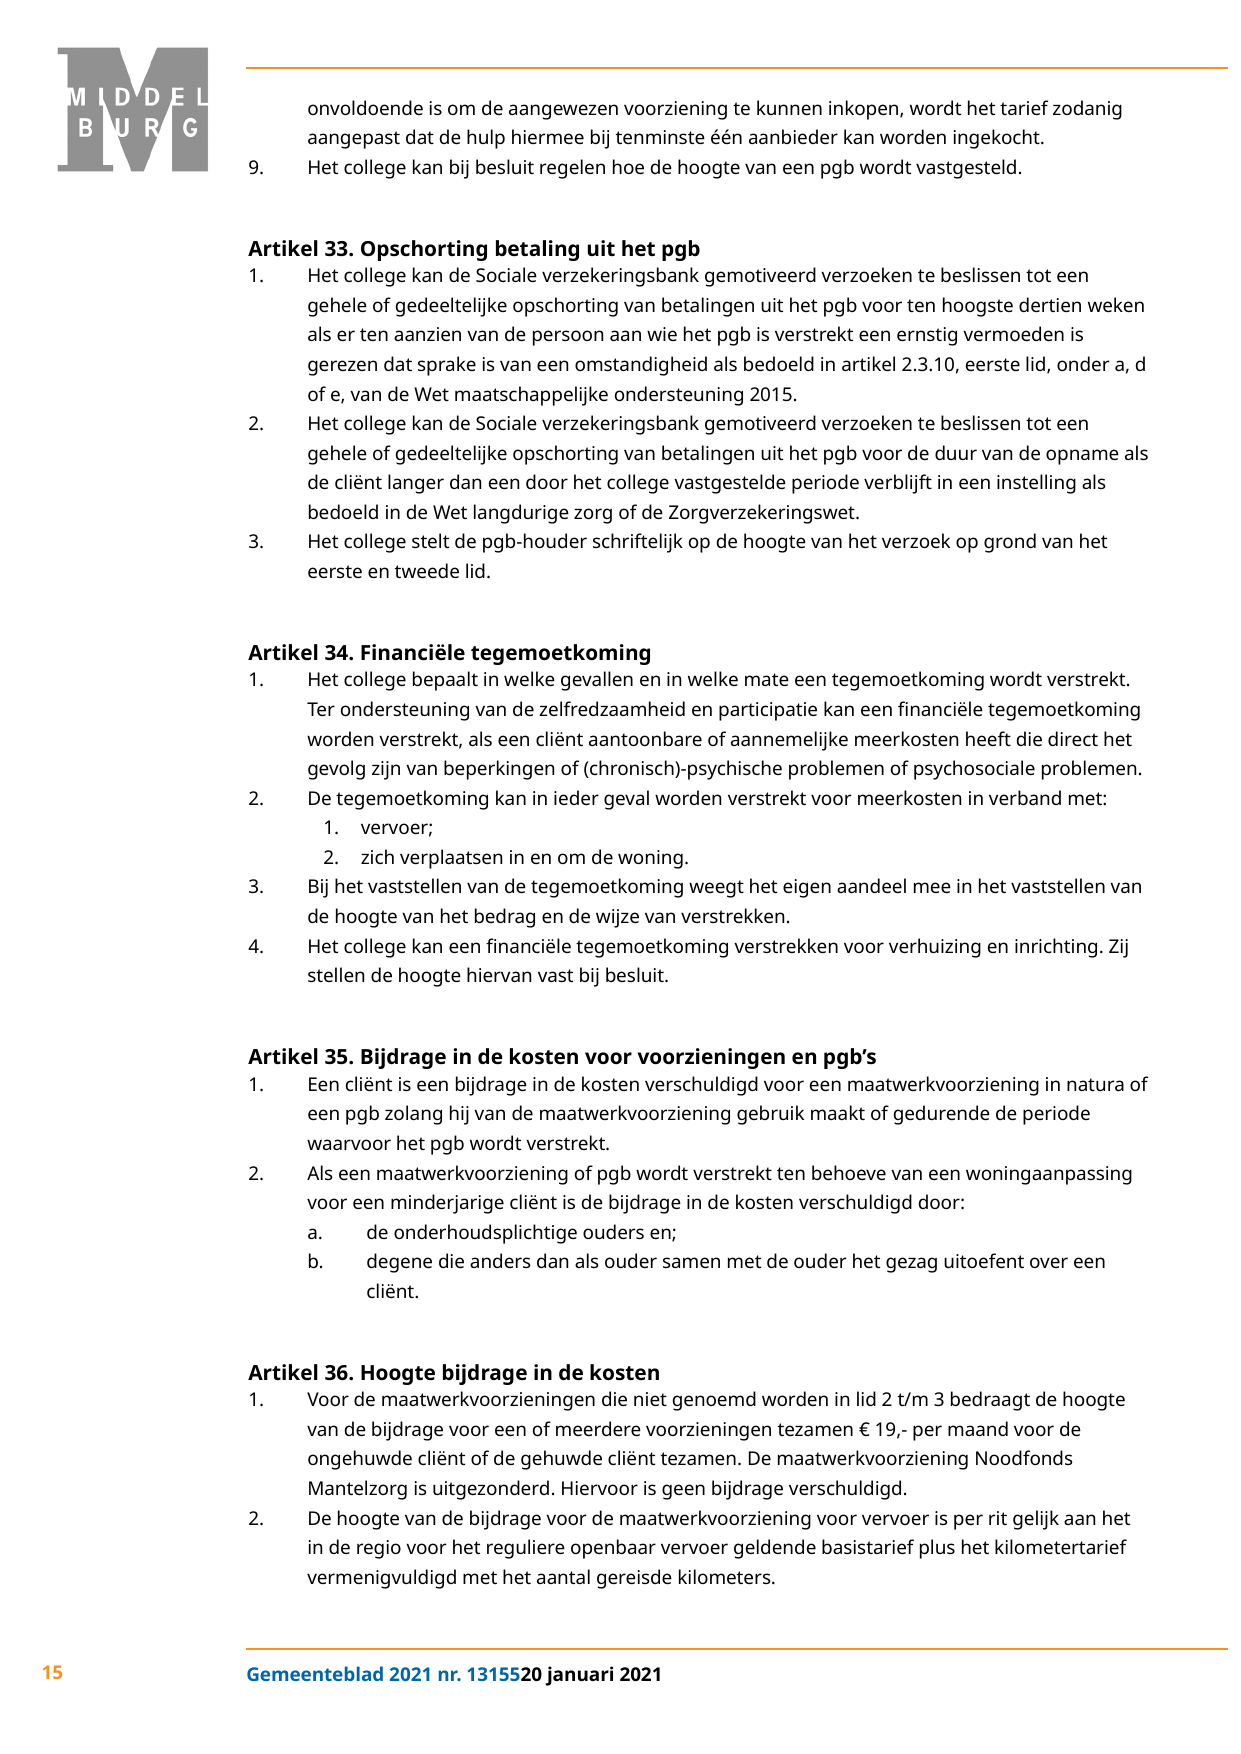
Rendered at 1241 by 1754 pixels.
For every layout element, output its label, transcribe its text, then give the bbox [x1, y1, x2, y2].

list Als een maatwerkvoorziening of pgb wordt verstrekt ten behoeve van een woningaanpassing voor een minderjarige cliënt is de bijdrage in de kosten verschuldigd door: [248, 1160, 1152, 1215]
list Het college bepaalt in welke gevallen en in welke mate een tegemoetkoming wordt verstrekt. Ter ondersteuning van de zelfredzaamheid en participatie kan een financiële tegemoetkoming worden verstrekt, als een cliënt aantoonbare of aannemelijke meerkosten heeft die direct het gevolg zijn van beperkingen of (chronisch)-psychische problemen of psychosociale problemen. [248, 667, 1152, 781]
list onvoldoende is om de aangewezen voorziening te kunnen inkopen, wordt het tarief zodanig aangepast dat de hulp hiermee bij tenminste één aanbieder kan worden ingekocht. [248, 95, 1152, 150]
text Artikel 36. Hoogte bijdrage in de kosten [248, 1358, 1152, 1386]
list Het college kan een financiële tegemoetkoming verstrekken voor verhuizing en inrichting. Zij stellen de hoogte hiervan vast bij besluit. [248, 933, 1152, 988]
list de onderhoudsplichtige ouders en; [307, 1219, 1152, 1244]
list Het college kan de Sociale verzekeringsbank gemotiveerd verzoeken te beslissen tot een gehele of gedeeltelijke opschorting van betalingen uit het pgb voor ten hoogste dertien weken als er ten aanzien van de persoon aan wie het pgb is verstrekt een ernstig vermoeden is gerezen dat sprake is van een omstandigheid als bedoeld in artikel 2.3.10, eerste lid, onder a, d of e, van de Wet maatschappelijke ondersteuning 2015. [248, 262, 1152, 406]
list Een cliënt is een bijdrage in de kosten verschuldigd voor een maatwerkvoorziening in natura of een pgb zolang hij van de maatwerkvoorziening gebruik maakt of gedurende de periode waarvoor het pgb wordt verstrekt. [248, 1071, 1152, 1156]
list De hoogte van de bijdrage voor de maatwerkvoorziening voor vervoer is per rit gelijk aan het in de regio voor het reguliere openbaar vervoer geldende basistarief plus het kilometertarief vermenigvuldigd met het aantal gereisde kilometers. [248, 1505, 1152, 1590]
list Het college kan de Sociale verzekeringsbank gemotiveerd verzoeken te beslissen tot een gehele of gedeeltelijke opschorting van betalingen uit het pgb voor de duur van de opname als de cliënt langer dan een door het college vastgestelde periode verblijft in een instelling als bedoeld in de Wet langdurige zorg of de Zorgverzekeringswet. [248, 410, 1152, 525]
list vervoer; [323, 814, 1152, 840]
list degene die anders dan als ouder samen met de ouder het gezag uitoefent over een cliënt. [307, 1248, 1152, 1304]
list zich verplaatsen in en om de woning. [323, 844, 1152, 870]
list Voor de maatwerkvoorzieningen die niet genoemd worden in lid 2 t/m 3 bedraagt de hoogte van de bijdrage voor een of meerdere voorzieningen tezamen € 19,- per maand voor de ongehuwde cliënt of de gehuwde cliënt tezamen. De maatwerkvoorziening Noodfonds Mantelzorg is uitgezonderd. Hiervoor is geen bijdrage verschuldigd. [248, 1386, 1152, 1501]
text Artikel 35. Bijdrage in de kosten voor voorzieningen en pgb’s [248, 1042, 1152, 1071]
text Artikel 34. Financiële tegemoetkoming [248, 638, 1152, 667]
list De tegemoetkoming kan in ieder geval worden verstrekt voor meerkosten in verband met: [248, 785, 1152, 811]
text Artikel 33. Opschorting betaling uit het pgb [248, 234, 1152, 262]
list Het college stelt de pgb-houder schriftelijk op de hoogte van het verzoek op grond van het eerste en tweede lid. [248, 529, 1152, 584]
picture [41, 47, 231, 172]
list Het college kan bij besluit regelen hoe de hoogte van een pgb wordt vastgesteld. [248, 154, 1152, 180]
list Bij het vaststellen van de tegemoetkoming weegt het eigen aandeel mee in het vaststellen van de hoogte van het bedrag en de wijze van verstrekken. [248, 874, 1152, 929]
